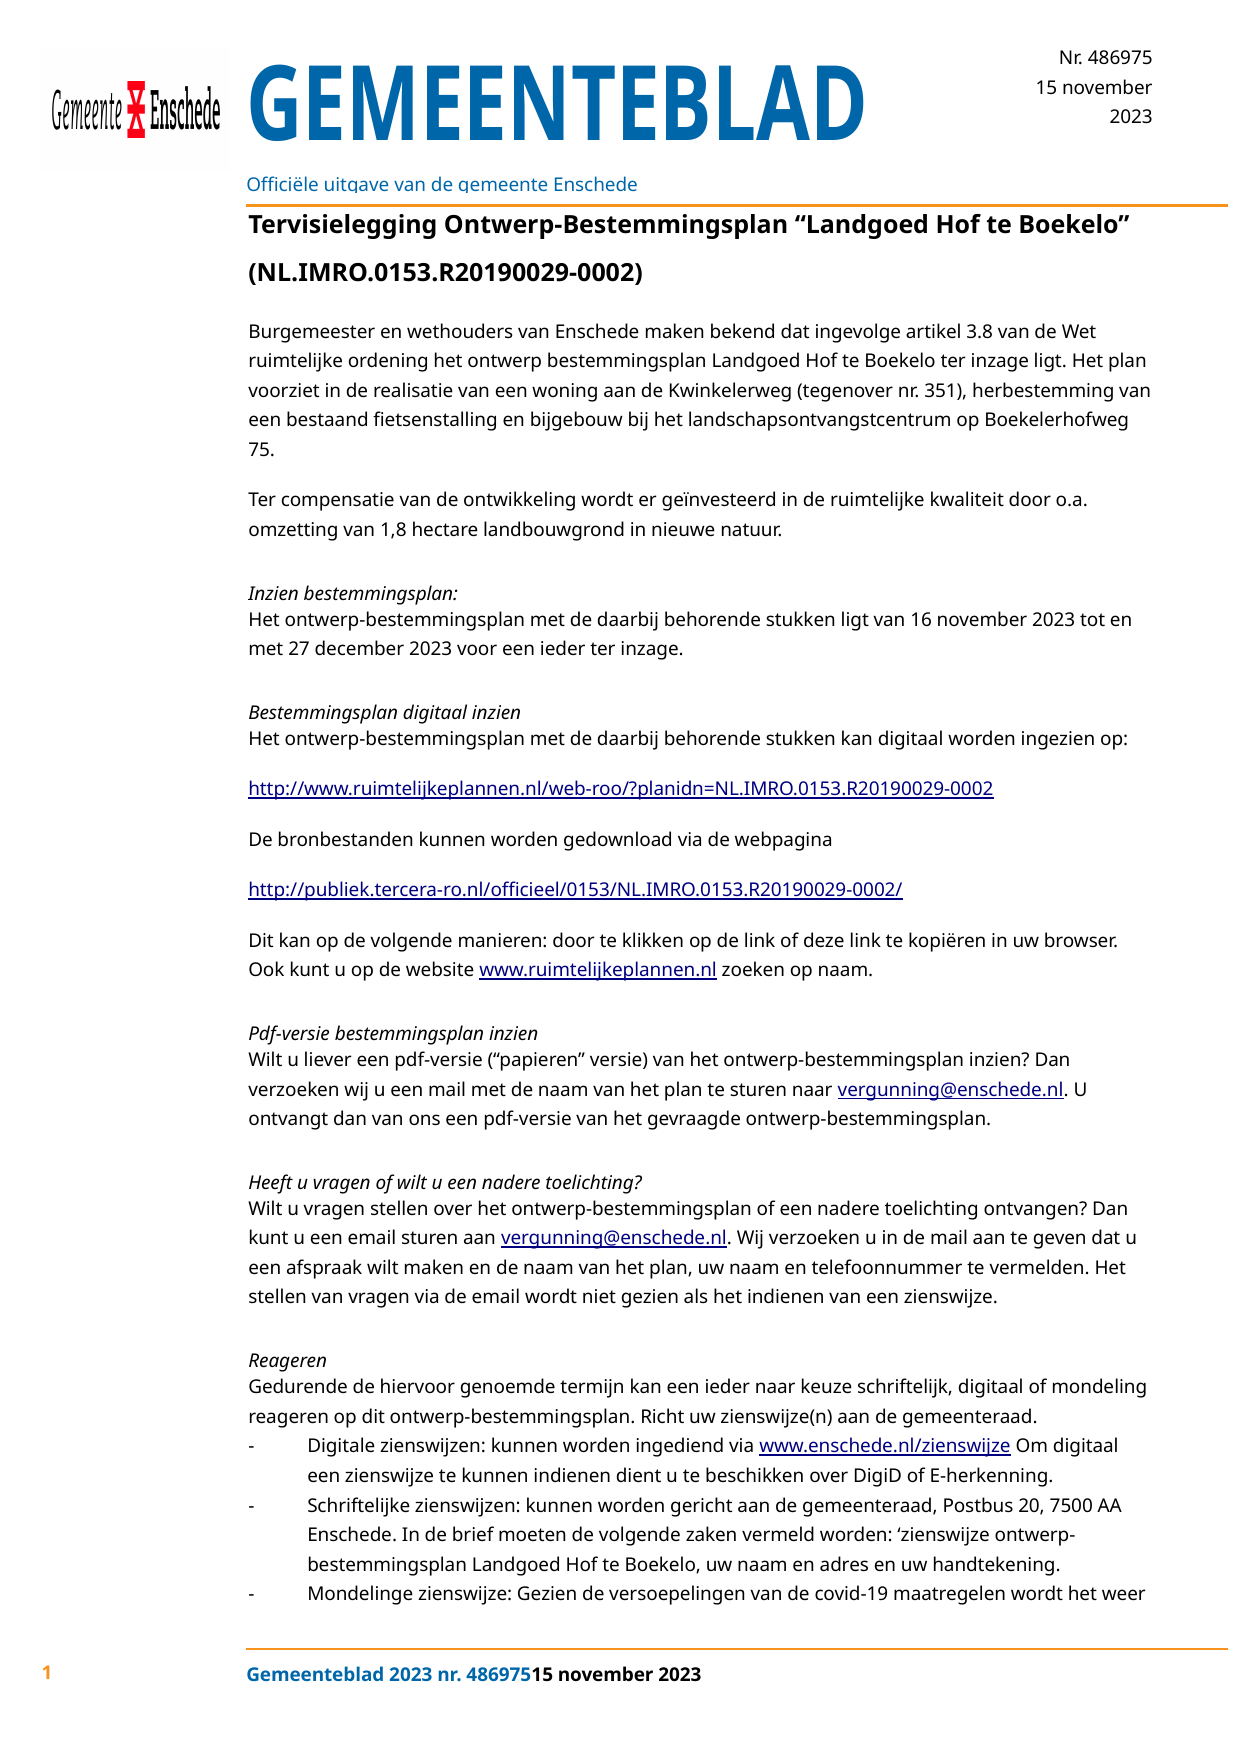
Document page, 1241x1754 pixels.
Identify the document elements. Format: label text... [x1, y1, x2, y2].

text http://publiek.tercera-ro.nl/officieel/0153/NL.IMRO.0153.R20190029-0002/ [248, 876, 1152, 902]
picture [41, 47, 231, 172]
list Mondelinge zienswijze: Gezien de versoepelingen van de covid-19 maatregelen wordt het weer [248, 1581, 1152, 1606]
text Het ontwerp-bestemmingsplan met de daarbij behorende stukken ligt van 16 november 2023 tot en met 27 december 2023 voor een ieder ter inzage. [248, 606, 1152, 661]
text Pdf-versie bestemmingsplan inzien [248, 1020, 1152, 1046]
text Inzien bestemmingsplan: [248, 580, 1152, 606]
text http://www.ruimtelijkeplannen.nl/web-roo/?planidn=NL.IMRO.0153.R20190029-0002 [248, 776, 1152, 801]
text Wilt u liever een pdf-versie (“papieren” versie) van het ontwerp-bestemmingsplan inzien? Dan verzoeken wij u een mail met de naam van het plan te sturen naar vergunning@enschede.nl. U ontvangt dan van ons een pdf-versie van het gevraagde ontwerp-bestemmingsplan. [248, 1046, 1152, 1131]
text Gedurende de hiervoor genoemde termijn kan een ieder naar keuze schriftelijk, digitaal of mondeling reageren op dit ontwerp-bestemmingsplan. Richt uw zienswijze(n) aan de gemeenteraad. [248, 1373, 1152, 1429]
text Het ontwerp-bestemmingsplan met de daarbij behorende stukken kan digitaal worden ingezien op: [248, 725, 1152, 751]
text Wilt u vragen stellen over het ontwerp-bestemmingsplan of een nadere toelichting ontvangen? Dan kunt u een email sturen aan vergunning@enschede.nl. Wij verzoeken u in de mail aan te geven dat u een afspraak wilt maken en de naam van het plan, uw naam en telefoonnummer te vermelden. Het stellen van vragen via de email wordt niet gezien als het indienen van een zienswijze. [248, 1195, 1152, 1309]
list Digitale zienswijzen: kunnen worden ingediend via www.enschede.nl/zienswijze Om digitaal een zienswijze te kunnen indienen dient u te beschikken over DigiD of E-herkenning. [248, 1433, 1152, 1488]
text Dit kan op de volgende manieren: door te klikken op de link of deze link te kopiëren in uw browser. Ook kunt u op de website www.ruimtelijkeplannen.nl zoeken op naam. [248, 927, 1152, 982]
text Heeft u vragen of wilt u een nadere toelichting? [248, 1169, 1152, 1195]
list Schriftelijke zienswijzen: kunnen worden gericht aan de gemeenteraad, Postbus 20, 7500 AA Enschede. In de brief moeten de volgende zaken vermeld worden: ‘zienswijze ontwerp-bestemmingsplan Landgoed Hof te Boekelo, uw naam en adres en uw handtekening. [248, 1492, 1152, 1577]
text Ter compensatie van de ontwikkeling wordt er geïnvesteerd in de ruimtelijke kwaliteit door o.a. omzetting van 1,8 hectare landbouwgrond in nieuwe natuur. [248, 487, 1152, 542]
text De bronbestanden kunnen worden gedownload via de webpagina [248, 826, 1152, 852]
text Bestemmingsplan digitaal inzien [248, 699, 1152, 725]
text Reageren [248, 1348, 1152, 1373]
text Tervisielegging Ontwerp-Bestemmingsplan “Landgoed Hof te Boekelo” (NL.IMRO.0153.R20190029-0002) [248, 207, 1152, 288]
text Burgemeester en wethouders van Enschede maken bekend dat ingevolge artikel 3.8 van de Wet ruimtelijke ordening het ontwerp bestemmingsplan Landgoed Hof te Boekelo ter inzage ligt. Het plan voorziet in de realisatie van een woning aan de Kwinkelerweg (tegenover nr. 351), herbestemming van een bestaand fietsenstalling en bijgebouw bij het landschapsontvangstcentrum op Boekelerhofweg 75. [248, 318, 1152, 462]
